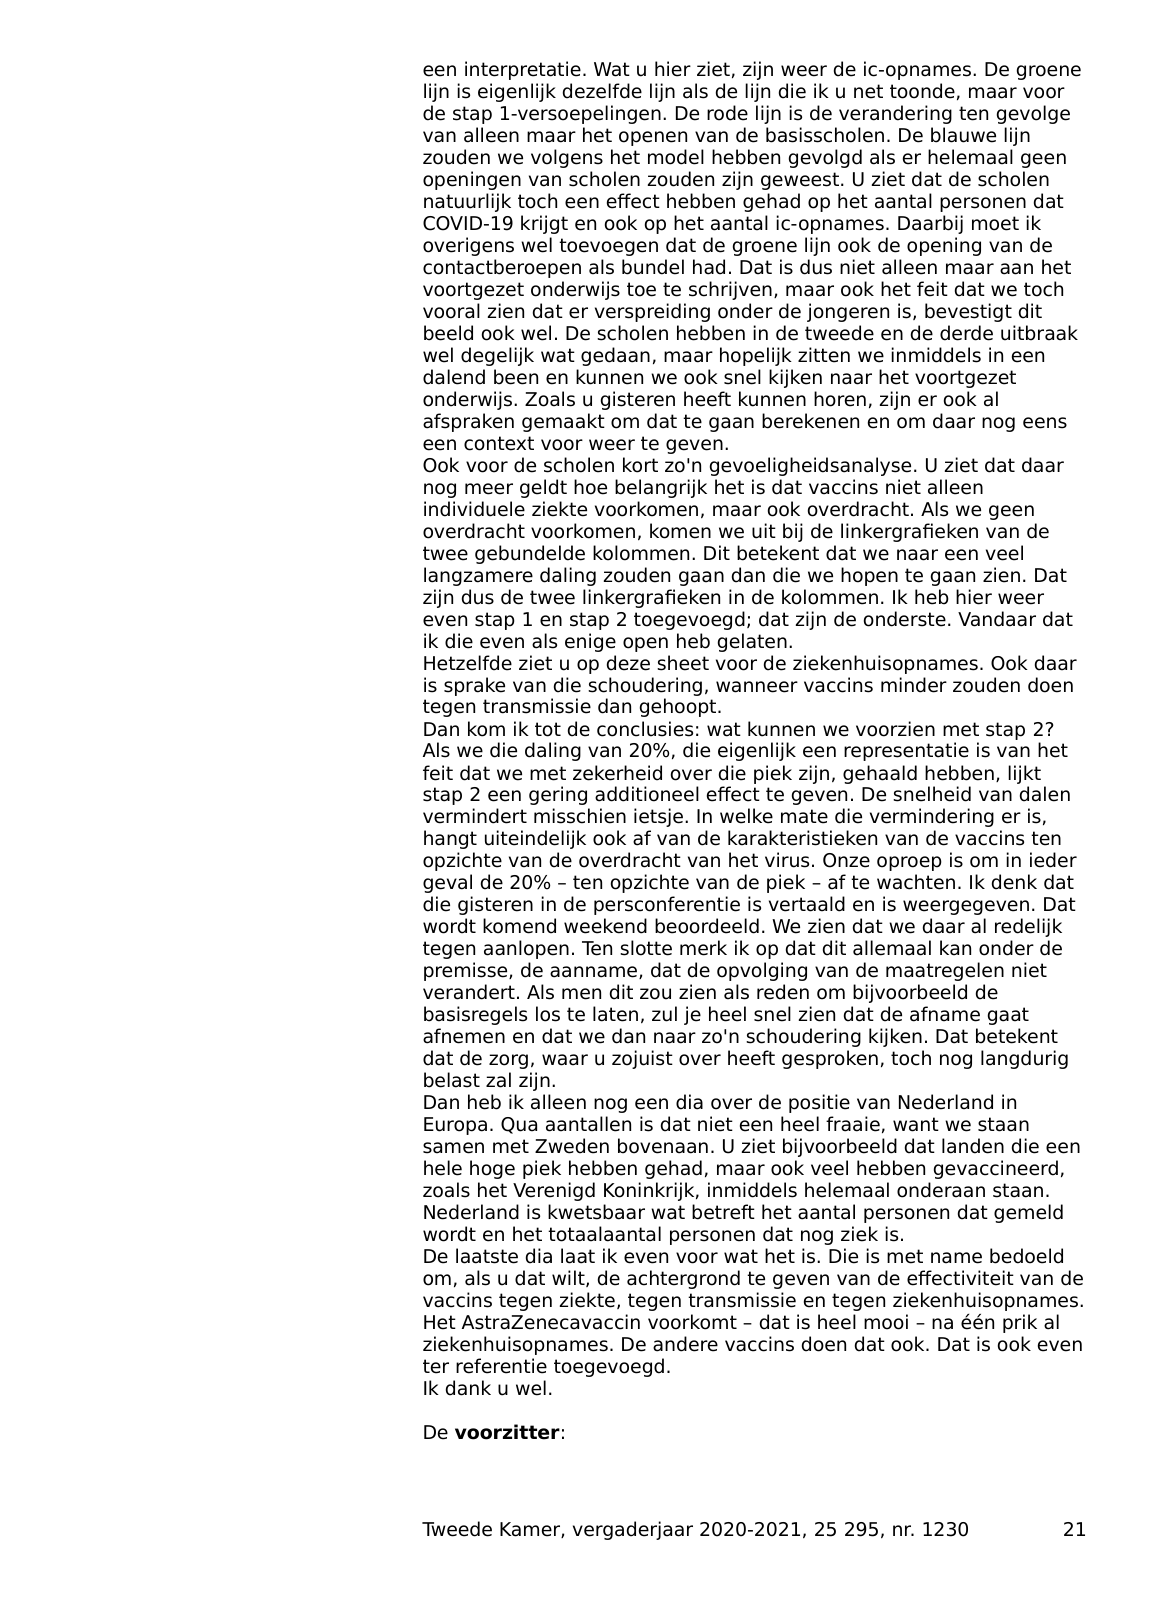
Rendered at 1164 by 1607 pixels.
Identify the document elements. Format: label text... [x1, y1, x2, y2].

text De laatste dia laat ik even voor wat het is. Die is met name bedoeld om, als u dat wilt, de achtergrond te geven van de effectiviteit van de vaccins tegen ziekte, tegen transmissie en tegen ziekenhuisopnames. Het AstraZenecavaccin voorkomt – dat is heel mooi – na één prik al ziekenhuisopnames. De andere vaccins doen dat ook. Dat is ook even ter referentie toegevoegd. [422, 1246, 1087, 1378]
text Hetzelfde ziet u op deze sheet voor de ziekenhuisopnames. Ook daar is sprake van die schoudering, wanneer vaccins minder zouden doen tegen transmissie dan gehoopt. [422, 652, 1087, 718]
text De voorzitter: [422, 1422, 1087, 1444]
text Ook voor de scholen kort zo'n gevoeligheidsanalyse. U ziet dat daar nog meer geldt hoe belangrijk het is dat vaccins niet alleen individuele ziekte voorkomen, maar ook overdracht. Als we geen overdracht voorkomen, komen we uit bij de linkergrafieken van de twee gebundelde kolommen. Dit betekent dat we naar een veel langzamere daling zouden gaan dan die we hopen te gaan zien. Dat zijn dus de twee linkergrafieken in de kolommen. Ik heb hier weer even stap 1 en stap 2 toegevoegd; dat zijn de onderste. Vandaar dat ik die even als enige open heb gelaten. [422, 455, 1087, 652]
text Dan heb ik alleen nog een dia over de positie van Nederland in Europa. Qua aantallen is dat niet een heel fraaie, want we staan samen met Zweden bovenaan. U ziet bijvoorbeeld dat landen die een hele hoge piek hebben gehad, maar ook veel hebben gevaccineerd, zoals het Verenigd Koninkrijk, inmiddels helemaal onderaan staan. Nederland is kwetsbaar wat betreft het aantal personen dat gemeld wordt en het totaalaantal personen dat nog ziek is. [422, 1092, 1087, 1246]
text Dan kom ik tot de conclusies: wat kunnen we voorzien met stap 2? Als we die daling van 20%, die eigenlijk een representatie is van het feit dat we met zekerheid over die piek zijn, gehaald hebben, lijkt stap 2 een gering additioneel effect te geven. De snelheid van dalen vermindert misschien ietsje. In welke mate die vermindering er is, hangt uiteindelijk ook af van de karakteristieken van de vaccins ten opzichte van de overdracht van het virus. Onze oproep is om in ieder geval de 20% – ten opzichte van de piek – af te wachten. Ik denk dat die gisteren in de persconferentie is vertaald en is weergegeven. Dat wordt komend weekend beoordeeld. We zien dat we daar al redelijk tegen aanlopen. Ten slotte merk ik op dat dit allemaal kan onder de premisse, de aanname, dat de opvolging van de maatregelen niet verandert. Als men dit zou zien als reden om bijvoorbeeld de basisregels los te laten, zul je heel snel zien dat de afname gaat afnemen en dat we dan naar zo'n schoudering kijken. Dat betekent dat de zorg, waar u zojuist over heeft gesproken, toch nog langdurig belast zal zijn. [422, 718, 1087, 1092]
text een interpretatie. Wat u hier ziet, zijn weer de ic-opnames. De groene lijn is eigenlijk dezelfde lijn als de lijn die ik u net toonde, maar voor de stap 1-versoepelingen. De rode lijn is de verandering ten gevolge van alleen maar het openen van de basisscholen. De blauwe lijn zouden we volgens het model hebben gevolgd als er helemaal geen openingen van scholen zouden zijn geweest. U ziet dat de scholen natuurlijk toch een effect hebben gehad op het aantal personen dat COVID-19 krijgt en ook op het aantal ic-opnames. Daarbij moet ik overigens wel toevoegen dat de groene lijn ook de opening van de contactberoepen als bundel had. Dat is dus niet alleen maar aan het voortgezet onderwijs toe te schrijven, maar ook het feit dat we toch vooral zien dat er verspreiding onder de jongeren is, bevestigt dit beeld ook wel. De scholen hebben in de tweede en de derde uitbraak wel degelijk wat gedaan, maar hopelijk zitten we inmiddels in een dalend been en kunnen we ook snel kijken naar het voortgezet onderwijs. Zoals u gisteren heeft kunnen horen, zijn er ook al afspraken gemaakt om dat te gaan berekenen en om daar nog eens een context voor weer te geven. [422, 59, 1087, 455]
text Ik dank u wel. [422, 1378, 1087, 1400]
